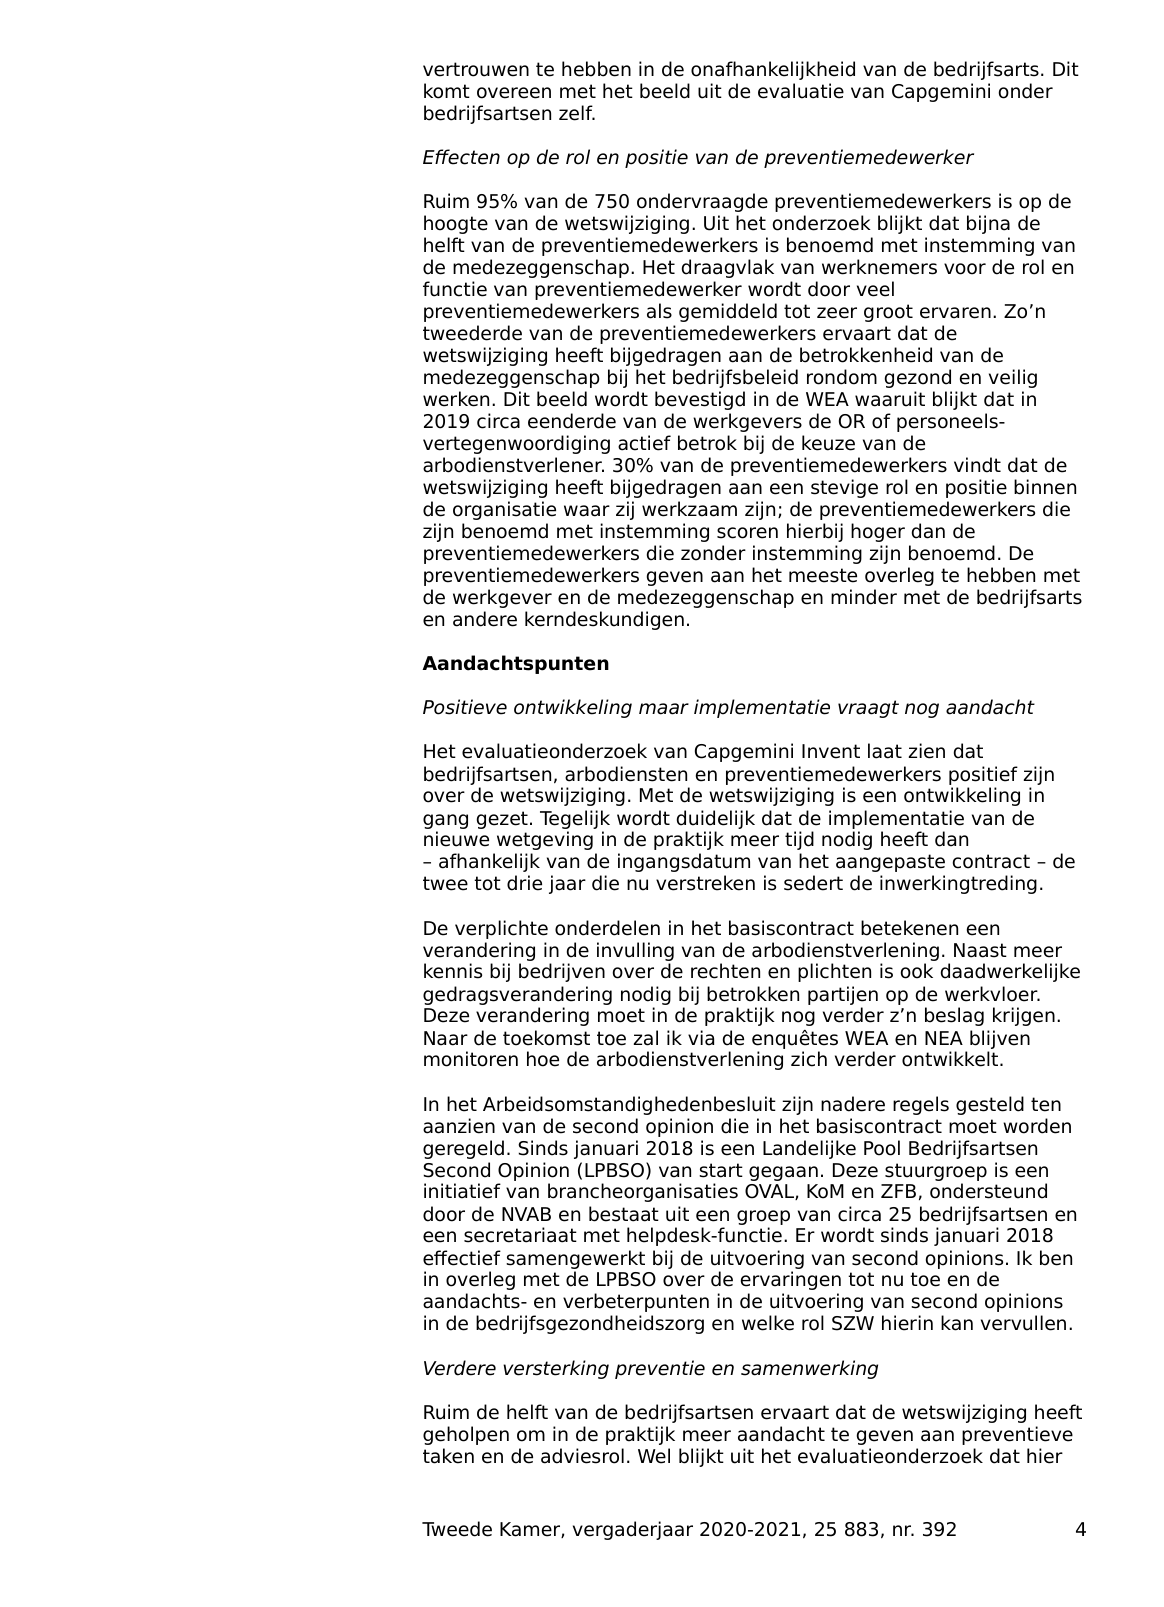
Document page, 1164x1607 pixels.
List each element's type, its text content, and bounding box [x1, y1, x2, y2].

subtitle Aandachtspunten [422, 653, 1087, 675]
text De verplichte onderdelen in het basiscontract betekenen een verandering in de invulling van de arbodienstverlening. Naast meer kennis bij bedrijven over de rechten en plichten is ook daadwerkelijke gedragsverandering nodig bij betrokken partijen op de werkvloer. Deze verandering moet in de praktijk nog verder z’n beslag krijgen. Naar de toekomst toe zal ik via de enquêtes WEA en NEA blijven monitoren hoe de arbodienstverlening zich verder ontwikkelt. [422, 917, 1087, 1071]
subtitle Effecten op de rol en positie van de preventiemedewerker [422, 147, 1087, 169]
subtitle Verdere versterking preventie en samenwerking [422, 1357, 1087, 1379]
text Het evaluatieonderzoek van Capgemini Invent laat zien dat bedrijfsartsen, arbodiensten en preventiemedewerkers positief zijn over de wetswijziging. Met de wetswijziging is een ontwikkeling in gang gezet. Tegelijk wordt duidelijk dat de implementatie van de nieuwe wetgeving in de praktijk meer tijd nodig heeft dan – afhankelijk van de ingangsdatum van het aangepaste contract – de twee tot drie jaar die nu verstreken is sedert de inwerkingtreding. [422, 741, 1087, 895]
text In het Arbeidsomstandighedenbesluit zijn nadere regels gesteld ten aanzien van de second opinion die in het basiscontract moet worden geregeld. Sinds januari 2018 is een Landelijke Pool Bedrijfsartsen Second Opinion (LPBSO) van start gegaan. Deze stuurgroep is een initiatief van brancheorganisaties OVAL, KoM en ZFB, ondersteund door de NVAB en bestaat uit een groep van circa 25 bedrijfsartsen en een secretariaat met helpdesk-functie. Er wordt sinds januari 2018 effectief samengewerkt bij de uitvoering van second opinions. Ik ben in overleg met de LPBSO over de ervaringen tot nu toe en de aandachts- en verbeterpunten in de uitvoering van second opinions in de bedrijfsgezondheidszorg en welke rol SZW hierin kan vervullen. [422, 1093, 1087, 1335]
text Ruim 95% van de 750 ondervraagde preventiemedewerkers is op de hoogte van de wetswijziging. Uit het onderzoek blijkt dat bijna de helft van de preventiemedewerkers is benoemd met instemming van de medezeggenschap. Het draagvlak van werknemers voor de rol en functie van preventiemedewerker wordt door veel preventiemedewerkers als gemiddeld tot zeer groot ervaren. Zo’n tweederde van de preventiemedewerkers ervaart dat de wetswijziging heeft bijgedragen aan de betrokkenheid van de medezeggenschap bij het bedrijfsbeleid rondom gezond en veilig werken. Dit beeld wordt bevestigd in de WEA waaruit blijkt dat in 2019 circa eenderde van de werkgevers de OR of personeels-vertegenwoordiging actief betrok bij de keuze van de arbodienstverlener. 30% van de preventiemedewerkers vindt dat de wetswijziging heeft bijgedragen aan een stevige rol en positie binnen de organisatie waar zij werkzaam zijn; de preventiemedewerkers die zijn benoemd met instemming scoren hierbij hoger dan de preventiemedewerkers die zonder instemming zijn benoemd. De preventiemedewerkers geven aan het meeste overleg te hebben met de werkgever en de medezeggenschap en minder met de bedrijfsarts en andere kerndeskundigen. [422, 191, 1087, 631]
text vertrouwen te hebben in de onafhankelijkheid van de bedrijfsarts. Dit komt overeen met het beeld uit de evaluatie van Capgemini onder bedrijfsartsen zelf. [422, 59, 1087, 125]
text Ruim de helft van de bedrijfsartsen ervaart dat de wetswijziging heeft geholpen om in de praktijk meer aandacht te geven aan preventieve taken en de adviesrol. Wel blijkt uit het evaluatieonderzoek dat hier [422, 1402, 1087, 1468]
subtitle Positieve ontwikkeling maar implementatie vraagt nog aandacht [422, 697, 1087, 719]
